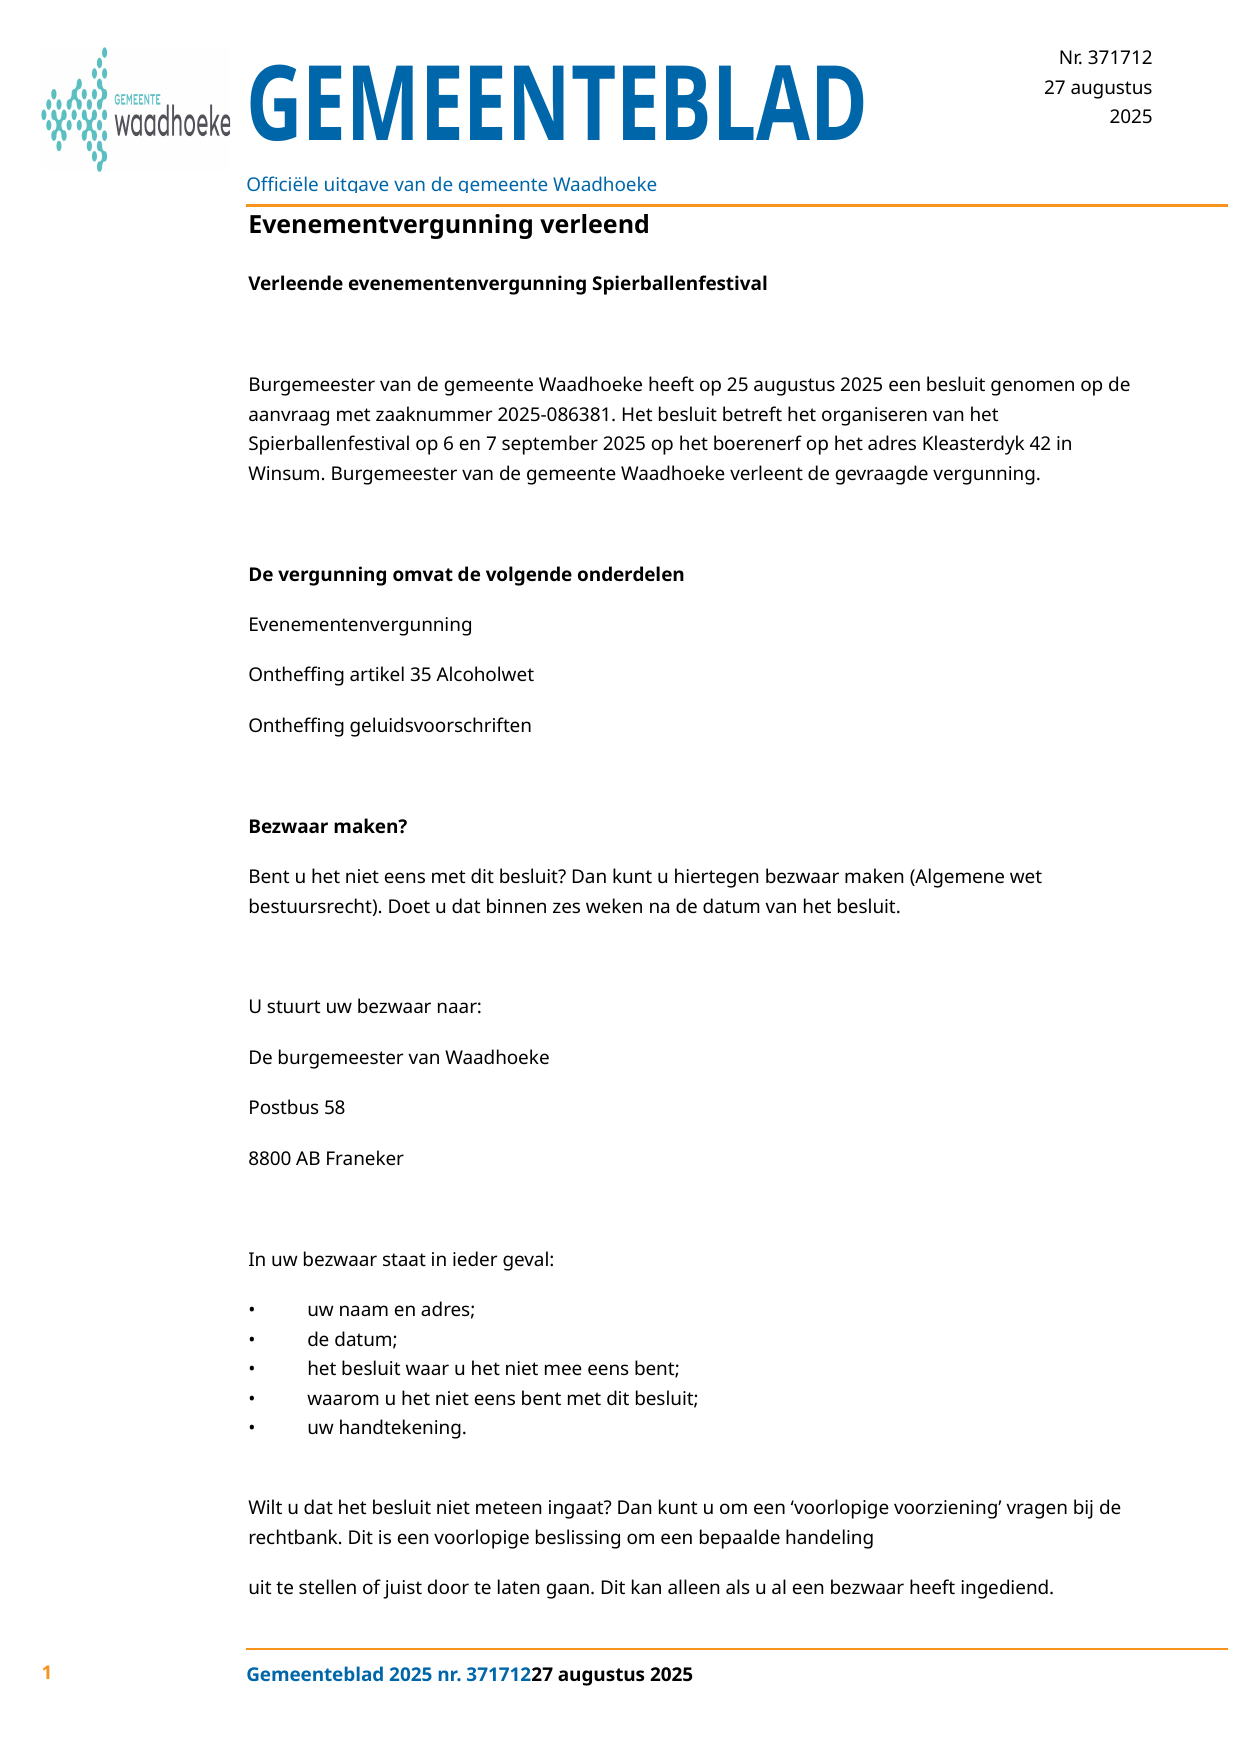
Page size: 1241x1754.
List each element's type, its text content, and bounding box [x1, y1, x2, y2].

text Postbus 58 [248, 1094, 1152, 1120]
picture [41, 47, 231, 172]
list uw handtekening. [248, 1414, 1152, 1440]
text 8800 AB Franeker [248, 1145, 1152, 1171]
text De burgemeester van Waadhoeke [248, 1044, 1152, 1070]
text De vergunning omvat de volgende onderdelen [248, 561, 1152, 586]
text Ontheffing geluidsvoorschriften [248, 712, 1152, 738]
list uw naam en adres; [248, 1296, 1152, 1322]
text Verleende evenementenvergunning Spierballenfestival [248, 270, 1152, 296]
text Wilt u dat het besluit niet meteen ingaat? Dan kunt u om een ‘voorlopige voorziening’ vragen bij de rechtbank. Dit is een voorlopige beslissing om een bepaalde handeling [248, 1494, 1152, 1550]
list waarom u het niet eens bent met dit besluit; [248, 1385, 1152, 1411]
text U stuurt uw bezwaar naar: [248, 994, 1152, 1019]
text Evenementenvergunning [248, 611, 1152, 637]
list de datum; [248, 1326, 1152, 1351]
text uit te stellen of juist door te laten gaan. Dit kan alleen als u al een bezwaar heeft ingediend. [248, 1574, 1152, 1600]
text Ontheffing artikel 35 Alcoholwet [248, 662, 1152, 687]
text Bezwaar maken? [248, 813, 1152, 838]
list het besluit waar u het niet mee eens bent; [248, 1355, 1152, 1381]
text In uw bezwaar staat in ieder geval: [248, 1246, 1152, 1271]
text Burgemeester van de gemeente Waadhoeke heeft op 25 augustus 2025 een besluit genomen op de aanvraag met zaaknummer 2025-086381. Het besluit betreft het organiseren van het Spierballenfestival op 6 en 7 september 2025 op het boerenerf op het adres Kleasterdyk 42 in Winsum. Burgemeester van de gemeente Waadhoeke verleent de gevraagde vergunning. [248, 371, 1152, 486]
text Bent u het niet eens met dit besluit? Dan kunt u hiertegen bezwaar maken (Algemene wet bestuursrecht). Doet u dat binnen zes weken na de datum van het besluit. [248, 863, 1152, 918]
text Evenementvergunning verleend [248, 207, 1152, 241]
